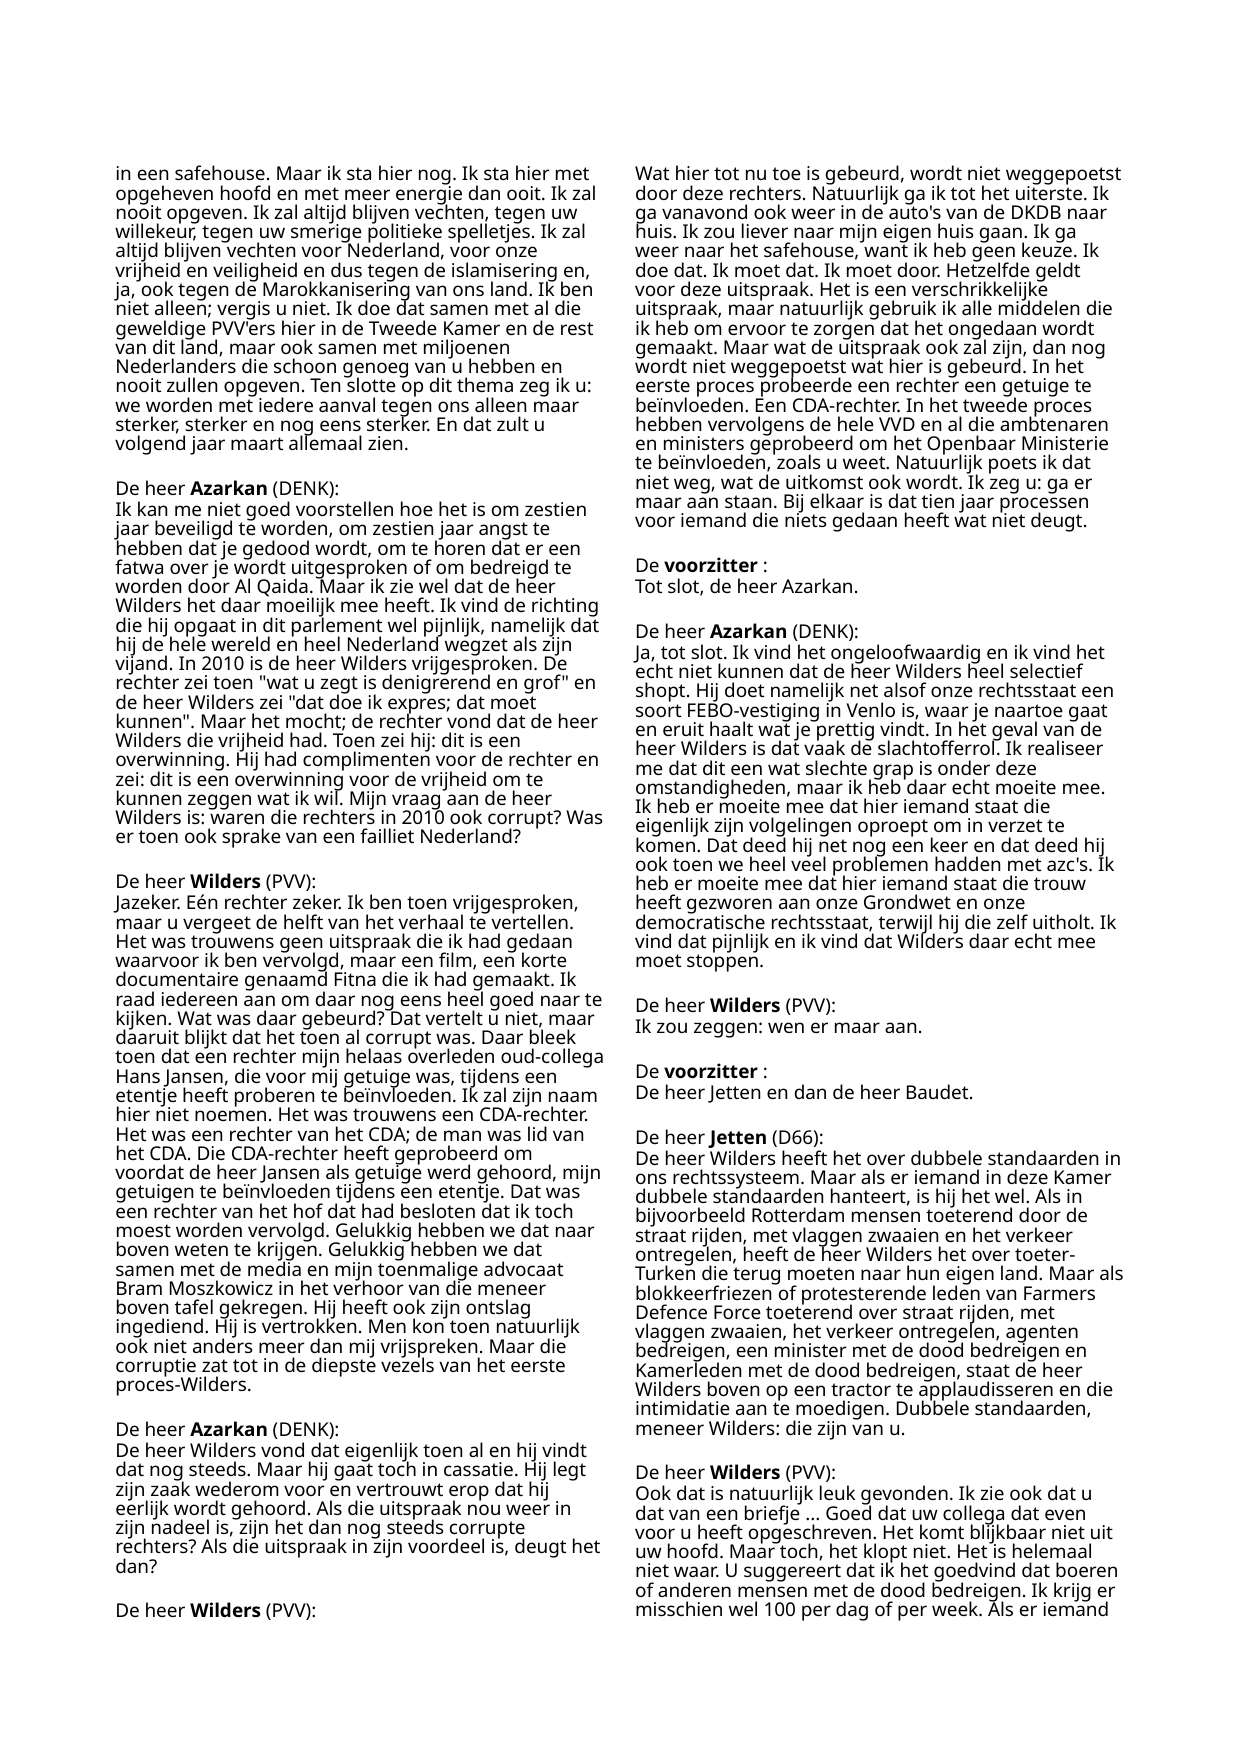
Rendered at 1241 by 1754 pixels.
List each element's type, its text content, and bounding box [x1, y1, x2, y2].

text De heer Jetten (D66): [635, 1124, 1125, 1150]
text De voorzitter : [635, 552, 1125, 578]
text De heer Jetten en dan de heer Baudet. [635, 1084, 1125, 1103]
text in een safehouse. Maar ik sta hier nog. Ik sta hier met opgeheven hoofd en met meer energie dan ooit. Ik zal nooit opgeven. Ik zal altijd blijven vechten, tegen uw willekeur, tegen uw smerige politieke spelletjes. Ik zal altijd blijven vechten voor Nederland, voor onze vrijheid en veiligheid en dus tegen de islamisering en, ja, ook tegen de Marokkanisering van ons land. Ik ben niet alleen; vergis u niet. Ik doe dat samen met al die geweldige PVV'ers hier in de Tweede Kamer en de rest van dit land, maar ook samen met miljoenen Nederlanders die schoon genoeg van u hebben en nooit zullen opgeven. Ten slotte op dit thema zeg ik u: we worden met iedere aanval tegen ons alleen maar sterker, sterker en nog eens sterker. En dat zult u volgend jaar maart allemaal zien. [115, 165, 605, 454]
text Tot slot, de heer Azarkan. [635, 578, 1125, 597]
text De heer Azarkan (DENK): [115, 1416, 605, 1442]
text Ik kan me niet goed voorstellen hoe het is om zestien jaar beveiligd te worden, om zestien jaar angst te hebben dat je gedood wordt, om te horen dat er een fatwa over je wordt uitgesproken of om bedreigd te worden door Al Qaida. Maar ik zie wel dat de heer Wilders het daar moeilijk mee heeft. Ik vind de richting die hij opgaat in dit parlement wel pijnlijk, namelijk dat hij de hele wereld en heel Nederland wegzet als zijn vijand. In 2010 is de heer Wilders vrijgesproken. De rechter zei toen "wat u zegt is denigrerend en grof" en de heer Wilders zei "dat doe ik expres; dat moet kunnen". Maar het mocht; de rechter vond dat de heer Wilders die vrijheid had. Toen zei hij: dit is een overwinning. Hij had complimenten voor de rechter en zei: dit is een overwinning voor de vrijheid om te kunnen zeggen wat ik wil. Mijn vraag aan de heer Wilders is: waren die rechters in 2010 ook corrupt? Was er toen ook sprake van een failliet Nederland? [115, 501, 605, 848]
text De heer Wilders (PVV): [115, 869, 605, 894]
text Jazeker. Eén rechter zeker. Ik ben toen vrijgesproken, maar u vergeet de helft van het verhaal te vertellen. Het was trouwens geen uitspraak die ik had gedaan waarvoor ik ben vervolgd, maar een film, een korte documentaire genaamd Fitna die ik had gemaakt. Ik raad iedereen aan om daar nog eens heel goed naar te kijken. Wat was daar gebeurd? Dat vertelt u niet, maar daaruit blijkt dat het toen al corrupt was. Daar bleek toen dat een rechter mijn helaas overleden oud-collega Hans Jansen, die voor mij getuige was, tijdens een etentje heeft proberen te beïnvloeden. Ik zal zijn naam hier niet noemen. Het was trouwens een CDA-rechter. Het was een rechter van het CDA; de man was lid van het CDA. Die CDA-rechter heeft geprobeerd om voordat de heer Jansen als getuige werd gehoord, mijn getuigen te beïnvloeden tijdens een etentje. Dat was een rechter van het hof dat had besloten dat ik toch moest worden vervolgd. Gelukkig hebben we dat naar boven weten te krijgen. Gelukkig hebben we dat samen met de media en mijn toenmalige advocaat Bram Moszkowicz in het verhoor van die meneer boven tafel gekregen. Hij heeft ook zijn ontslag ingediend. Hij is vertrokken. Men kon toen natuurlijk ook niet anders meer dan mij vrijspreken. Maar die corruptie zat tot in de diepste vezels van het eerste proces-Wilders. [115, 894, 605, 1395]
text De heer Wilders (PVV): [635, 1459, 1125, 1485]
text Ja, tot slot. Ik vind het ongeloofwaardig en ik vind het echt niet kunnen dat de heer Wilders heel selectief shopt. Hij doet namelijk net alsof onze rechtsstaat een soort FEBO-vestiging in Venlo is, waar je naartoe gaat en eruit haalt wat je prettig vindt. In het geval van de heer Wilders is dat vaak de slachtofferrol. Ik realiseer me dat dit een wat slechte grap is onder deze omstandigheden, maar ik heb daar echt moeite mee. Ik heb er moeite mee dat hier iemand staat die eigenlijk zijn volgelingen oproept om in verzet te komen. Dat deed hij net nog een keer en dat deed hij ook toen we heel veel problemen hadden met azc's. Ik heb er moeite mee dat hier iemand staat die trouw heeft gezworen aan onze Grondwet en onze democratische rechtsstaat, terwijl hij die zelf uitholt. Ik vind dat pijnlijk en ik vind dat Wilders daar echt mee moet stoppen. [635, 644, 1125, 971]
text De heer Wilders vond dat eigenlijk toen al en hij vindt dat nog steeds. Maar hij gaat toch in cassatie. Hij legt zijn zaak wederom voor en vertrouwt erop dat hij eerlijk wordt gehoord. Als die uitspraak nou weer in zijn nadeel is, zijn het dan nog steeds corrupte rechters? Als die uitspraak in zijn voordeel is, deugt het dan? [115, 1442, 605, 1577]
text De heer Azarkan (DENK): [635, 618, 1125, 644]
text Ook dat is natuurlijk leuk gevonden. Ik zie ook dat u dat van een briefje ... Goed dat uw collega dat even voor u heeft opgeschreven. Het komt blijkbaar niet uit uw hoofd. Maar toch, het klopt niet. Het is helemaal niet waar. U suggereert dat ik het goedvind dat boeren of anderen mensen met de dood bedreigen. Ik krijg er misschien wel 100 per dag of per week. Als er iemand [635, 1485, 1125, 1620]
text De heer Azarkan (DENK): [115, 475, 605, 501]
text Ik zou zeggen: wen er maar aan. [635, 1018, 1125, 1037]
text De heer Wilders (PVV): [635, 992, 1125, 1018]
text Wat hier tot nu toe is gebeurd, wordt niet weggepoetst door deze rechters. Natuurlijk ga ik tot het uiterste. Ik ga vanavond ook weer in de auto's van de DKDB naar huis. Ik zou liever naar mijn eigen huis gaan. Ik ga weer naar het safehouse, want ik heb geen keuze. Ik doe dat. Ik moet dat. Ik moet door. Hetzelfde geldt voor deze uitspraak. Het is een verschrikkelijke uitspraak, maar natuurlijk gebruik ik alle middelen die ik heb om ervoor te zorgen dat het ongedaan wordt gemaakt. Maar wat de uitspraak ook zal zijn, dan nog wordt niet weggepoetst wat hier is gebeurd. In het eerste proces probeerde een rechter een getuige te beïnvloeden. Een CDA-rechter. In het tweede proces hebben vervolgens de hele VVD en al die ambtenaren en ministers geprobeerd om het Openbaar Ministerie te beïnvloeden, zoals u weet. Natuurlijk poets ik dat niet weg, wat de uitkomst ook wordt. Ik zeg u: ga er maar aan staan. Bij elkaar is dat tien jaar processen voor iemand die niets gedaan heeft wat niet deugt. [635, 165, 1125, 531]
text De heer Wilders (PVV): [115, 1598, 605, 1623]
text De voorzitter : [635, 1058, 1125, 1084]
text De heer Wilders heeft het over dubbele standaarden in ons rechtssysteem. Maar als er iemand in deze Kamer dubbele standaarden hanteert, is hij het wel. Als in bijvoorbeeld Rotterdam mensen toeterend door de straat rijden, met vlaggen zwaaien en het verkeer ontregelen, heeft de heer Wilders het over toeter-Turken die terug moeten naar hun eigen land. Maar als blokkeerfriezen of protesterende leden van Farmers Defence Force toeterend over straat rijden, met vlaggen zwaaien, het verkeer ontregelen, agenten bedreigen, een minister met de dood bedreigen en Kamerleden met de dood bedreigen, staat de heer Wilders boven op een tractor te applaudisseren en die intimidatie aan te moedigen. Dubbele standaarden, meneer Wilders: die zijn van u. [635, 1150, 1125, 1439]
